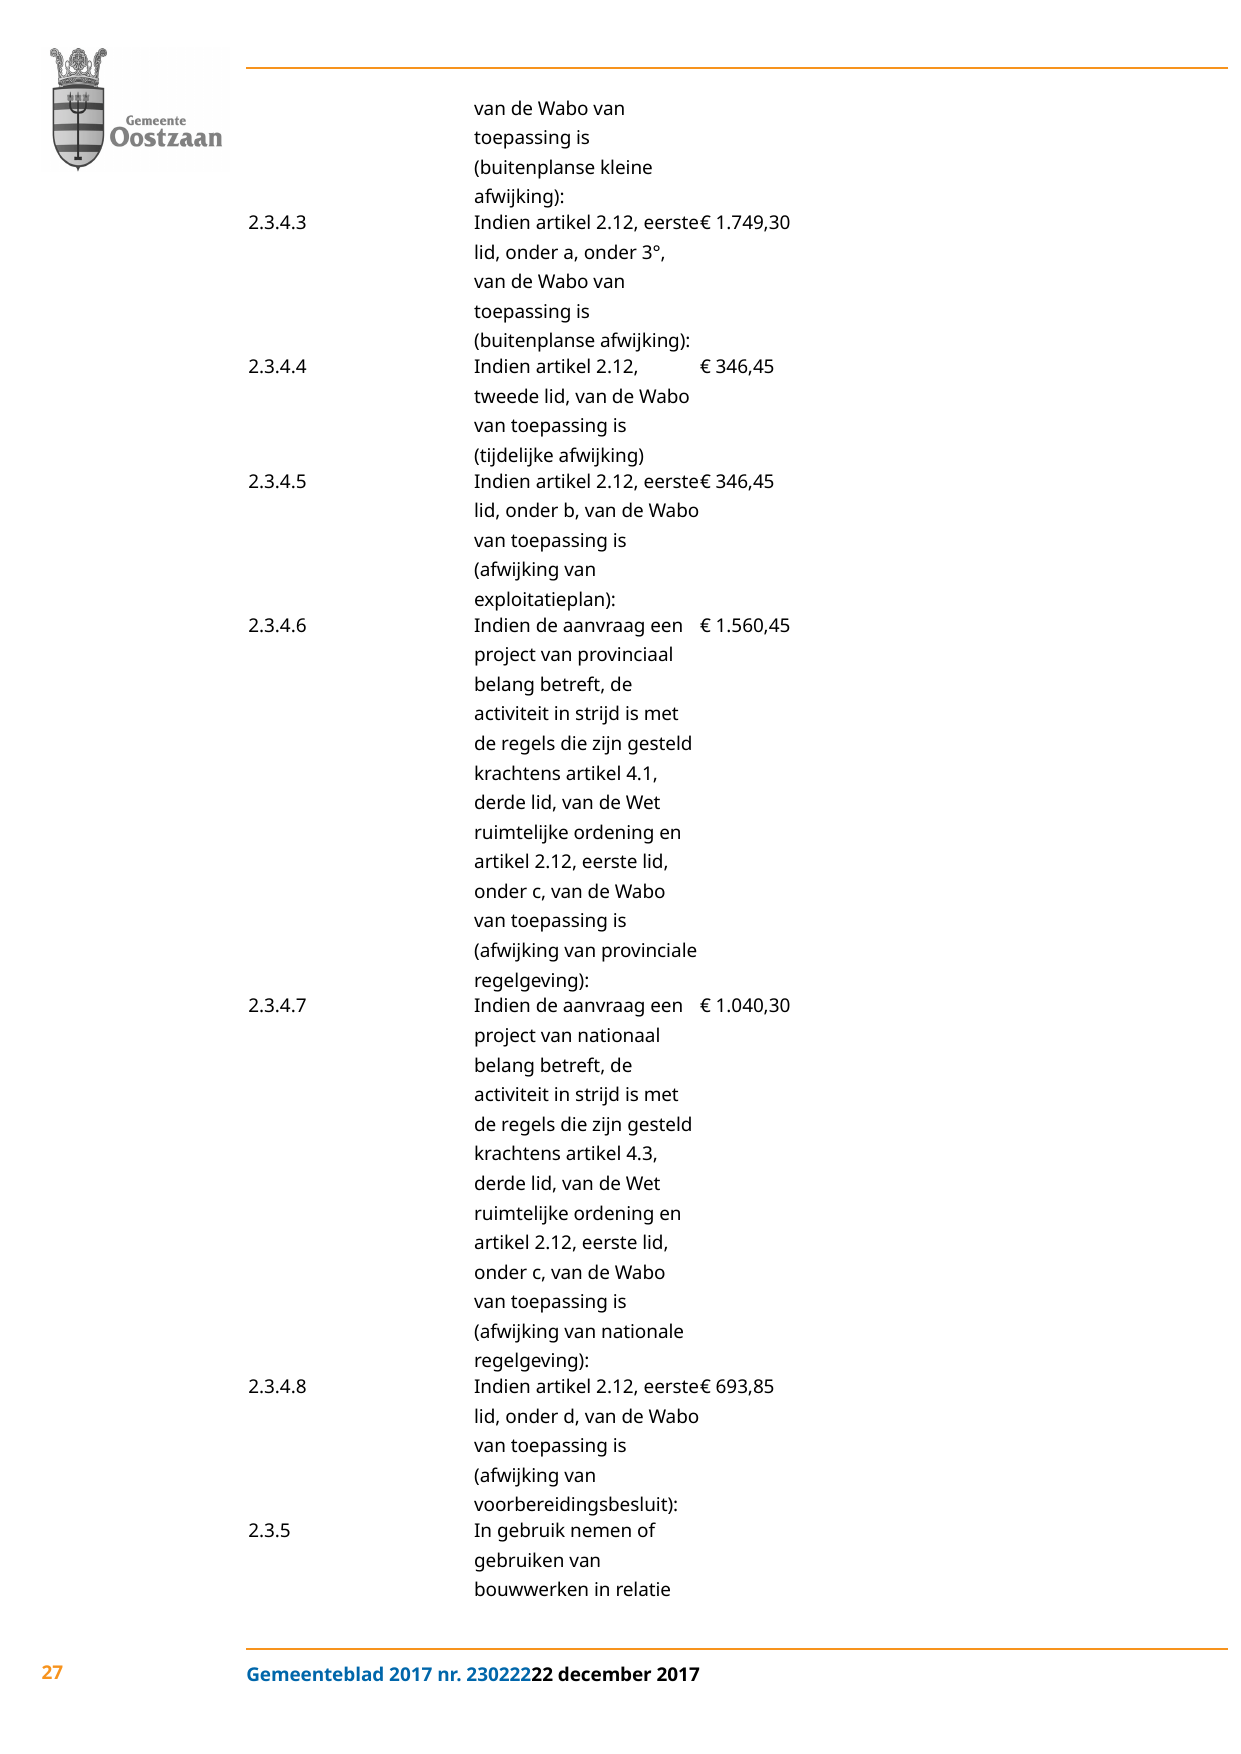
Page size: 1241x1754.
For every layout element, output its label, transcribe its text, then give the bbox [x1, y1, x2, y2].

table_cell [926, 993, 1152, 1373]
table_cell [926, 1373, 1152, 1517]
table_cell € 1.040,30 [700, 993, 926, 1373]
table_cell € 1.749,30 [700, 209, 926, 353]
table_cell Indien artikel 2.12, eerste lid, onder d, van de Wabo van toepassing is (afwijking van voorbereidingsbesluit): [474, 1373, 700, 1517]
table_cell Indien artikel 2.12, eerste lid, onder b, van de Wabo van toepassing is (afwijking van exploitatieplan): [474, 468, 700, 612]
table_cell Indien artikel 2.12, tweede lid, van de Wabo van toepassing is (tijdelijke afwijking) [474, 353, 700, 468]
table_cell 2.3.4.3 [248, 209, 474, 353]
table_cell Indien de aanvraag een project van provinciaal belang betreft, de activiteit in strijd is met de regels die zijn gesteld krachtens artikel 4.1, derde lid, van de Wet ruimtelijke ordening en artikel 2.12, eerste lid, onder c, van de Wabo van toepassing is (afwijking van provinciale regelgeving): [474, 612, 700, 993]
table_cell € 1.560,45 [700, 612, 926, 993]
table_cell 2.3.4.4 [248, 353, 474, 468]
table_cell [700, 95, 926, 209]
table_cell Indien de aanvraag een project van nationaal belang betreft, de activiteit in strijd is met de regels die zijn gesteld krachtens artikel 4.3, derde lid, van de Wet ruimtelijke ordening en artikel 2.12, eerste lid, onder c, van de Wabo van toepassing is (afwijking van nationale regelgeving): [474, 993, 700, 1373]
table_cell [248, 95, 474, 209]
table_cell [926, 95, 1152, 209]
table_cell [926, 1518, 1152, 1602]
table_cell [926, 468, 1152, 612]
table_cell In gebruik nemen of gebruiken van bouwwerken in relatie [474, 1518, 700, 1602]
table_cell van de Wabo van toepassing is (buitenplanse kleine afwijking): [474, 95, 700, 209]
table_cell Indien artikel 2.12, eerste lid, onder a, onder 3°, van de Wabo van toepassing is (buitenplanse afwijking): [474, 209, 700, 353]
table_cell € 693,85 [700, 1373, 926, 1517]
table_cell € 346,45 [700, 353, 926, 468]
table_cell [926, 353, 1152, 468]
table_cell 2.3.4.8 [248, 1373, 474, 1517]
table_cell € 346,45 [700, 468, 926, 612]
table_cell [926, 612, 1152, 993]
table_cell 2.3.4.7 [248, 993, 474, 1373]
table_cell 2.3.5 [248, 1518, 474, 1602]
table_cell 2.3.4.5 [248, 468, 474, 612]
table_cell [700, 1518, 926, 1602]
table_cell 2.3.4.6 [248, 612, 474, 993]
picture [41, 47, 231, 172]
table_cell [926, 209, 1152, 353]
